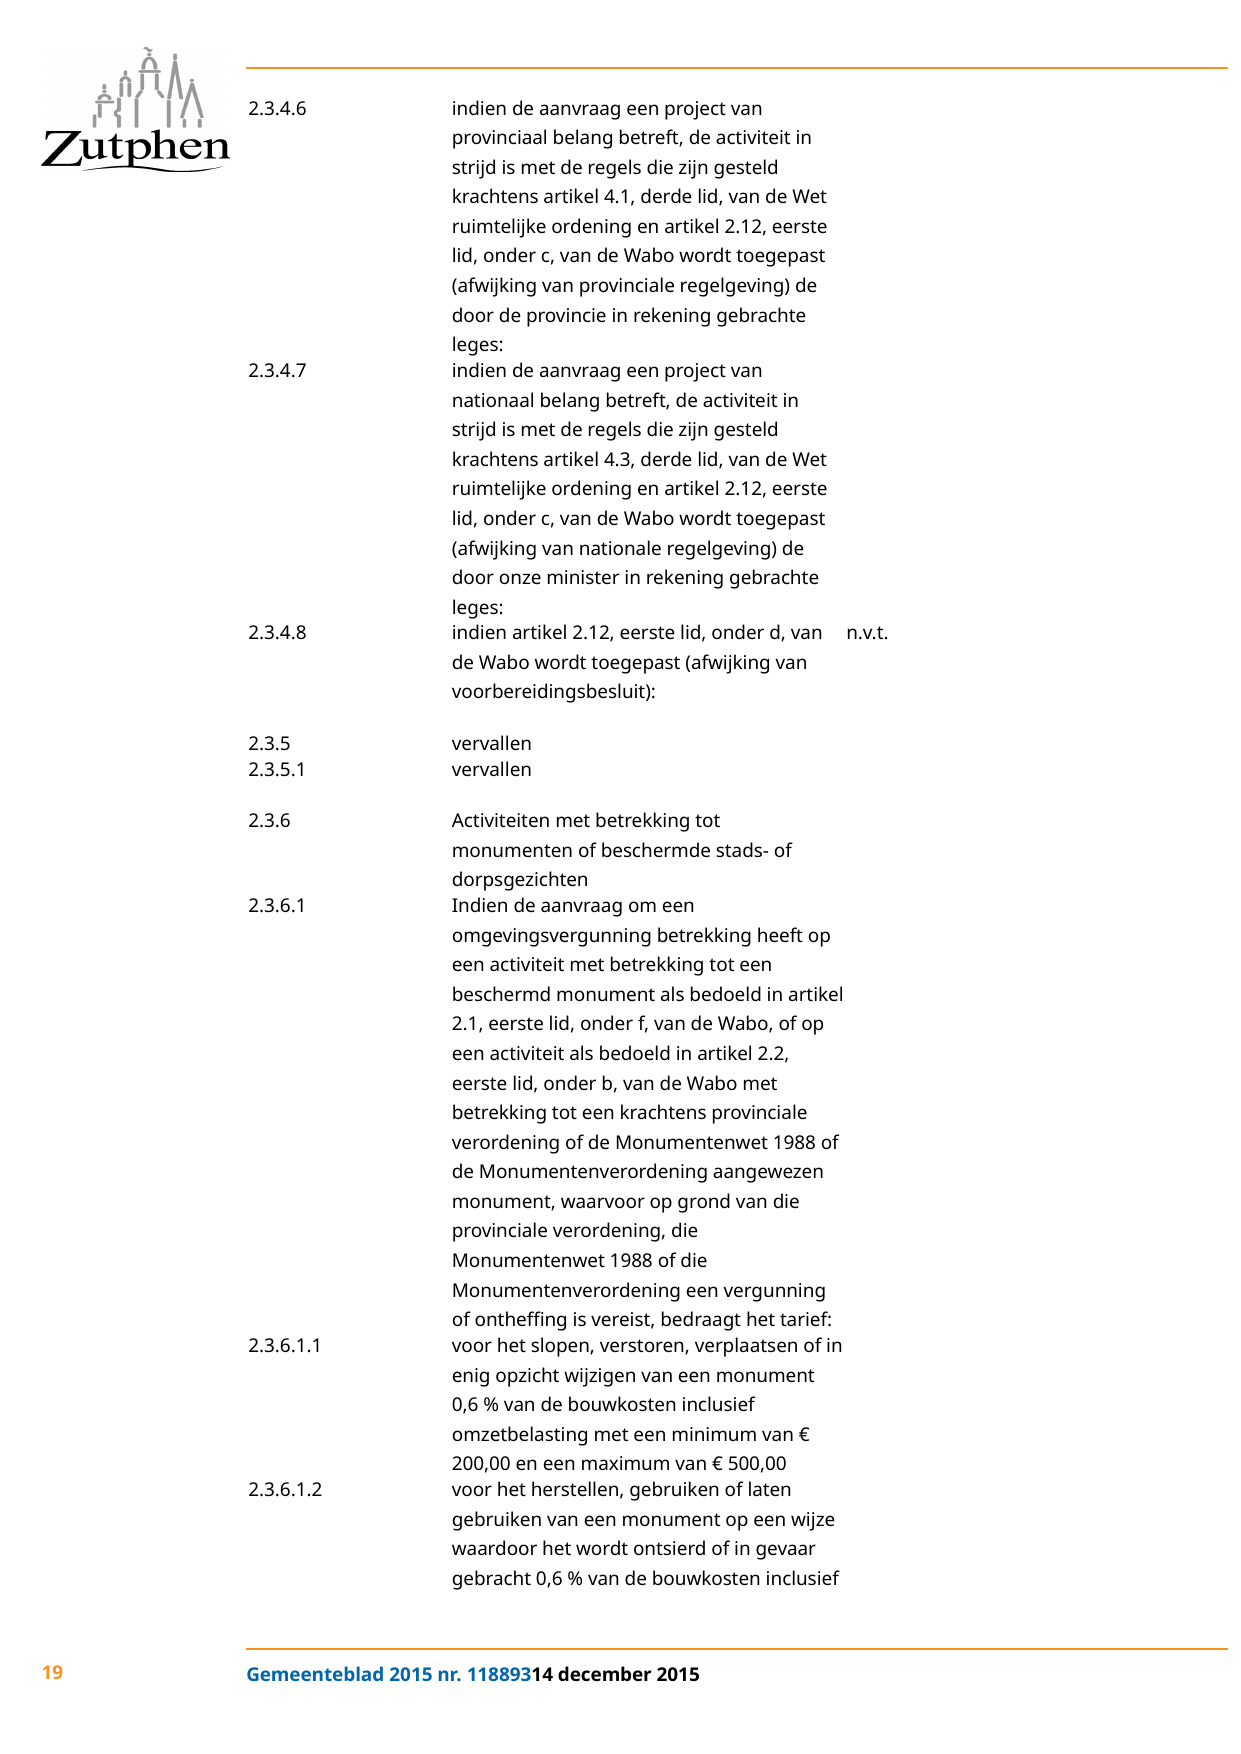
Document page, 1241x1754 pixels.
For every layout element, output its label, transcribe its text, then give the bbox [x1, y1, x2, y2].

table_cell 2.3.6.1.1 [248, 1332, 452, 1476]
table_cell 2.3.6 [248, 808, 452, 892]
table_cell Activiteiten met betrekking tot monumenten of beschermde stads- of dorpsgezichten [452, 808, 846, 892]
table_cell indien artikel 2.12, eerste lid, onder d, van de Wabo wordt toegepast (afwijking van voorbereidingsbesluit): [452, 620, 846, 704]
table_cell [846, 892, 1050, 1332]
table_cell 2.3.4.8 [248, 620, 452, 704]
table_cell 2.3.6.1 [248, 892, 452, 1332]
table_cell [452, 782, 846, 807]
table_cell Indien de aanvraag om een omgevingsvergunning betrekking heeft op een activiteit met betrekking tot een beschermd monument als bedoeld in artikel 2.1, eerste lid, onder f, van de Wabo, of op een activiteit als bedoeld in artikel 2.2, eerste lid, onder b, van de Wabo met betrekking tot een krachtens provinciale verordening of de Monumentenwet 1988 of de Monumentenverordening aangewezen monument, waarvoor op grond van die provinciale verordening, die Monumentenwet 1988 of die Monumentenverordening een vergunning of ontheffing is vereist, bedraagt het tarief: [452, 892, 846, 1332]
table_cell [452, 705, 846, 730]
table_cell [846, 756, 1050, 782]
table_cell n.v.t. [846, 620, 1050, 704]
table_cell 2.3.4.7 [248, 357, 452, 619]
table_cell [846, 95, 1050, 357]
table_cell indien de aanvraag een project van nationaal belang betreft, de activiteit in strijd is met de regels die zijn gesteld krachtens artikel 4.3, derde lid, van de Wet ruimtelijke ordening en artikel 2.12, eerste lid, onder c, van de Wabo wordt toegepast (afwijking van nationale regelgeving) de door onze minister in rekening gebrachte leges: [452, 357, 846, 619]
table_cell [846, 705, 1050, 730]
table_cell 2.3.4.6 [248, 95, 452, 357]
table_cell [846, 357, 1050, 619]
table_cell indien de aanvraag een project van provinciaal belang betreft, de activiteit in strijd is met de regels die zijn gesteld krachtens artikel 4.1, derde lid, van de Wet ruimtelijke ordening en artikel 2.12, eerste lid, onder c, van de Wabo wordt toegepast (afwijking van provinciale regelgeving) de door de provincie in rekening gebrachte leges: [452, 95, 846, 357]
table_cell [846, 782, 1050, 807]
table_cell [846, 1332, 1050, 1476]
table_cell [846, 1476, 1050, 1591]
table_cell voor het slopen, verstoren, verplaatsen of in enig opzicht wijzigen van een monument 0,6 % van de bouwkosten inclusief omzetbelasting met een minimum van € 200,00 en een maximum van € 500,00 [452, 1332, 846, 1476]
table_cell 2.3.6.1.2 [248, 1476, 452, 1591]
picture [41, 47, 231, 172]
table_cell [248, 705, 452, 730]
table_cell vervallen [452, 730, 846, 756]
table_cell [248, 782, 452, 807]
table_cell 2.3.5 [248, 730, 452, 756]
table_cell 2.3.5.1 [248, 756, 452, 782]
table_cell [846, 730, 1050, 756]
table_cell vervallen [452, 756, 846, 782]
table_cell voor het herstellen, gebruiken of laten gebruiken van een monument op een wijze waardoor het wordt ontsierd of in gevaar gebracht 0,6 % van de bouwkosten inclusief [452, 1476, 846, 1591]
table_cell [846, 808, 1050, 892]
